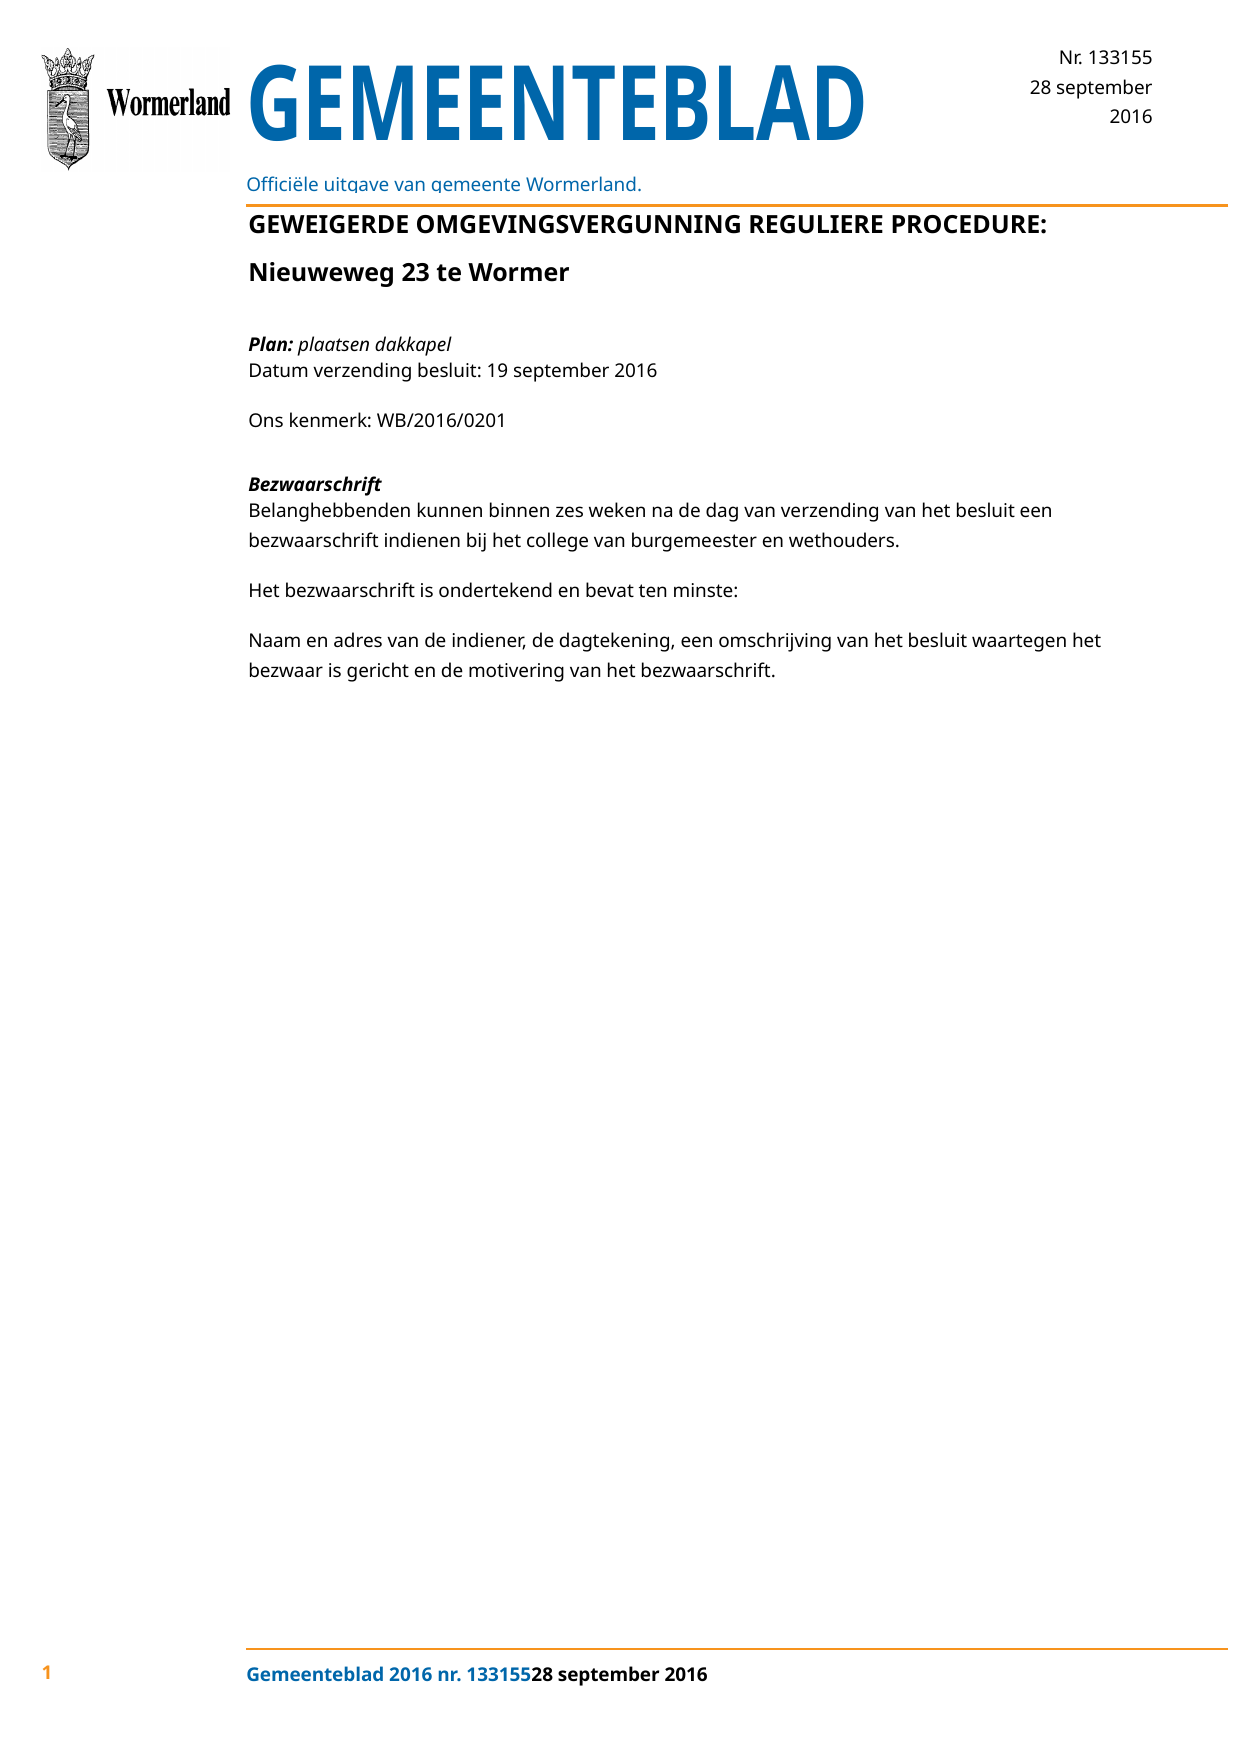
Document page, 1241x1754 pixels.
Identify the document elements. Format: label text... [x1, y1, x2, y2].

text Datum verzending besluit: 19 september 2016 [248, 357, 1152, 383]
text Belanghebbenden kunnen binnen zes weken na de dag van verzending van het besluit een bezwaarschrift indienen bij het college van burgemeester en wethouders. [248, 497, 1152, 553]
text Ons kenmerk: WB/2016/0201 [248, 408, 1152, 433]
text Het bezwaarschrift is ondertekend en bevat ten minste: [248, 577, 1152, 603]
text Naam en adres van de indiener, de dagtekening, een omschrijving van het besluit waartegen het bezwaar is gericht en de motivering van het bezwaarschrift. [248, 628, 1152, 683]
picture [41, 47, 231, 172]
text Bezwaarschrift [248, 472, 1152, 497]
text GEWEIGERDE OMGEVINGSVERGUNNING REGULIERE PROCEDURE: Nieuweweg 23 te Wormer [248, 207, 1152, 288]
text Plan: plaatsen dakkapel [248, 331, 1152, 357]
